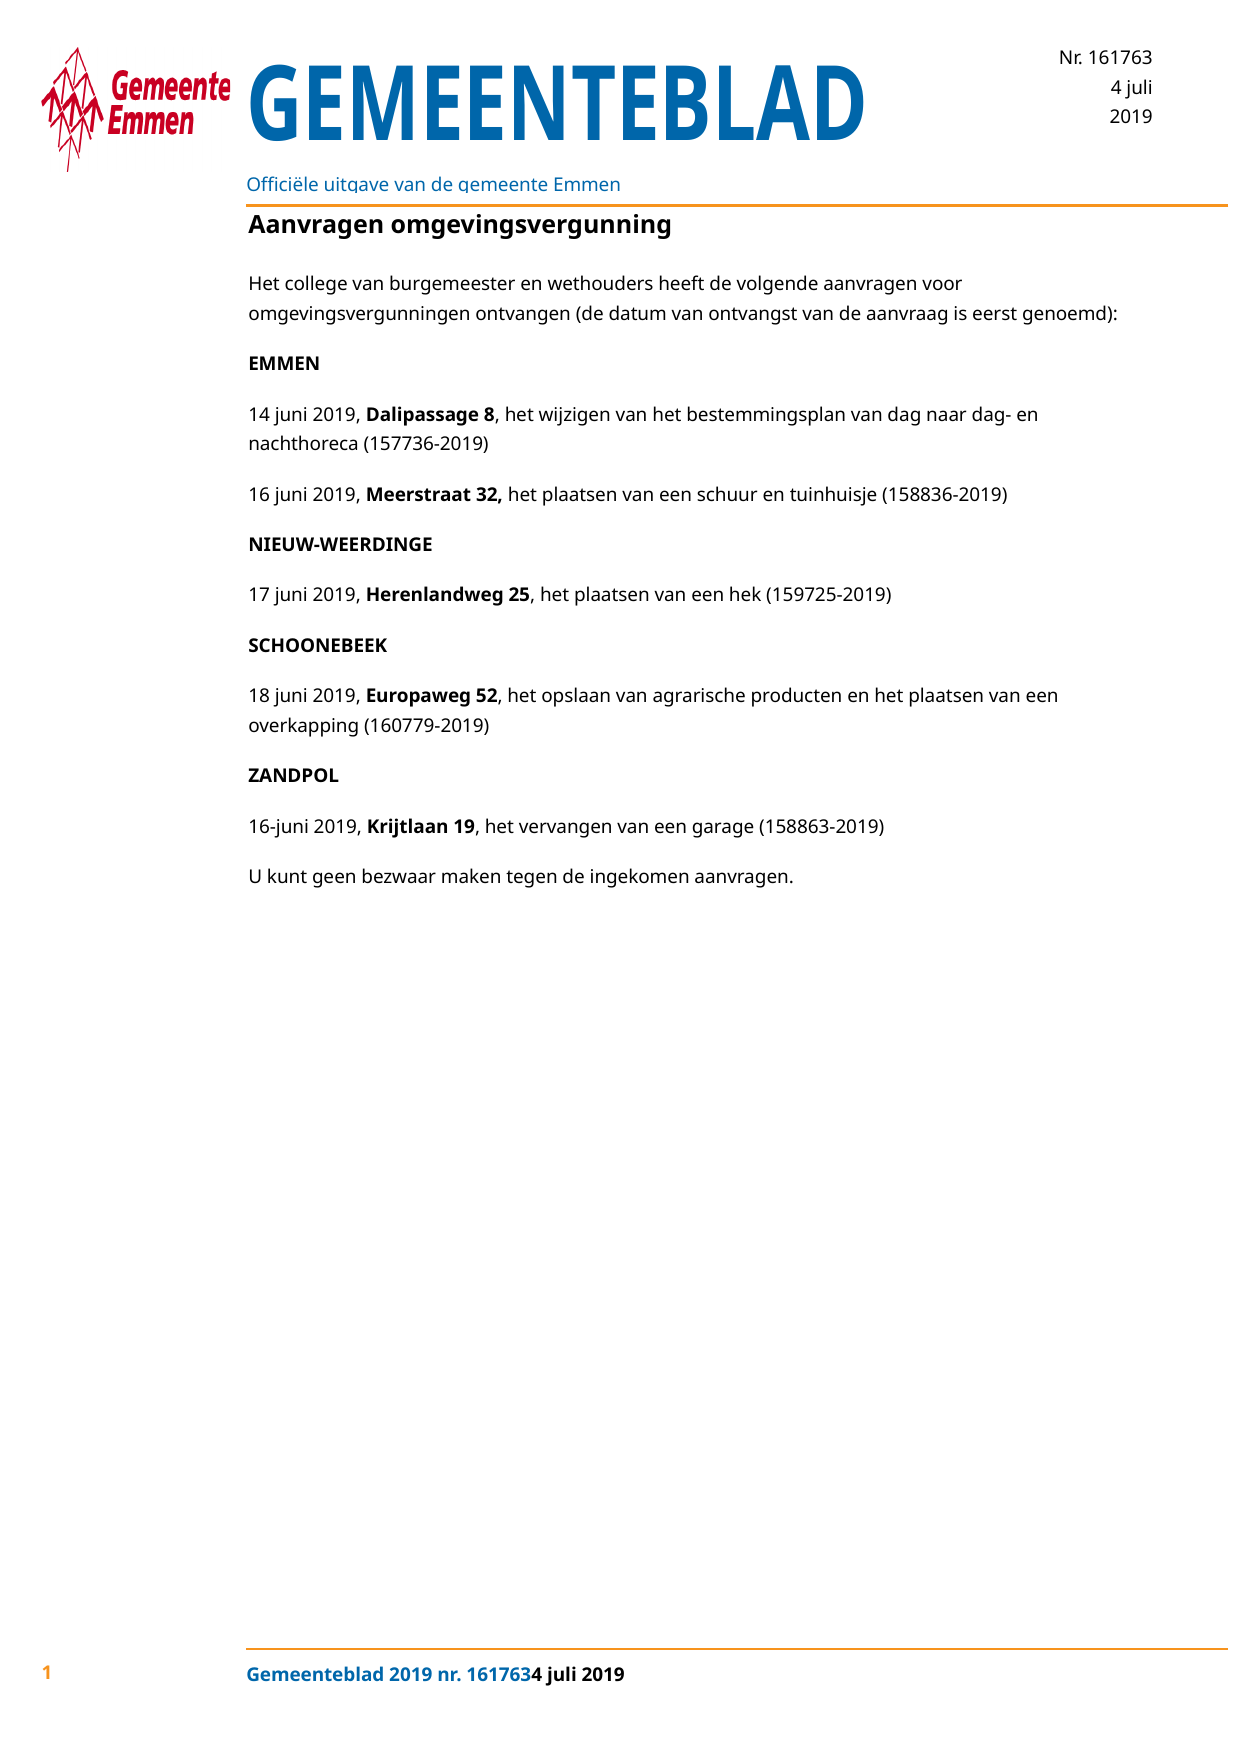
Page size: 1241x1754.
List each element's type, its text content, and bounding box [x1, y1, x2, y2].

picture [41, 47, 231, 172]
text 16 juni 2019, Meerstraat 32, het plaatsen van een schuur en tuinhuisje (158836-2019) [248, 481, 1152, 506]
text 18 juni 2019, Europaweg 52, het opslaan van agrarische producten en het plaatsen van een overkapping (160779-2019) [248, 682, 1152, 738]
text Aanvragen omgevingsvergunning [248, 207, 1152, 241]
text Het college van burgemeester en wethouders heeft de volgende aanvragen voor omgevingsvergunningen ontvangen (de datum van ontvangst van de aanvraag is eerst genoemd): [248, 270, 1152, 326]
text NIEUW-WEERDINGE [248, 531, 1152, 557]
text EMMEN [248, 350, 1152, 376]
text ZANDPOL [248, 762, 1152, 788]
text 17 juni 2019, Herenlandweg 25, het plaatsen van een hek (159725-2019) [248, 582, 1152, 607]
text 16-juni 2019, Krijtlaan 19, het vervangen van een garage (158863-2019) [248, 813, 1152, 838]
text SCHOONEBEEK [248, 632, 1152, 658]
text 14 juni 2019, Dalipassage 8, het wijzigen van het bestemmingsplan van dag naar dag- en nachthoreca (157736-2019) [248, 401, 1152, 456]
text U kunt geen bezwaar maken tegen de ingekomen aanvragen. [248, 863, 1152, 889]
